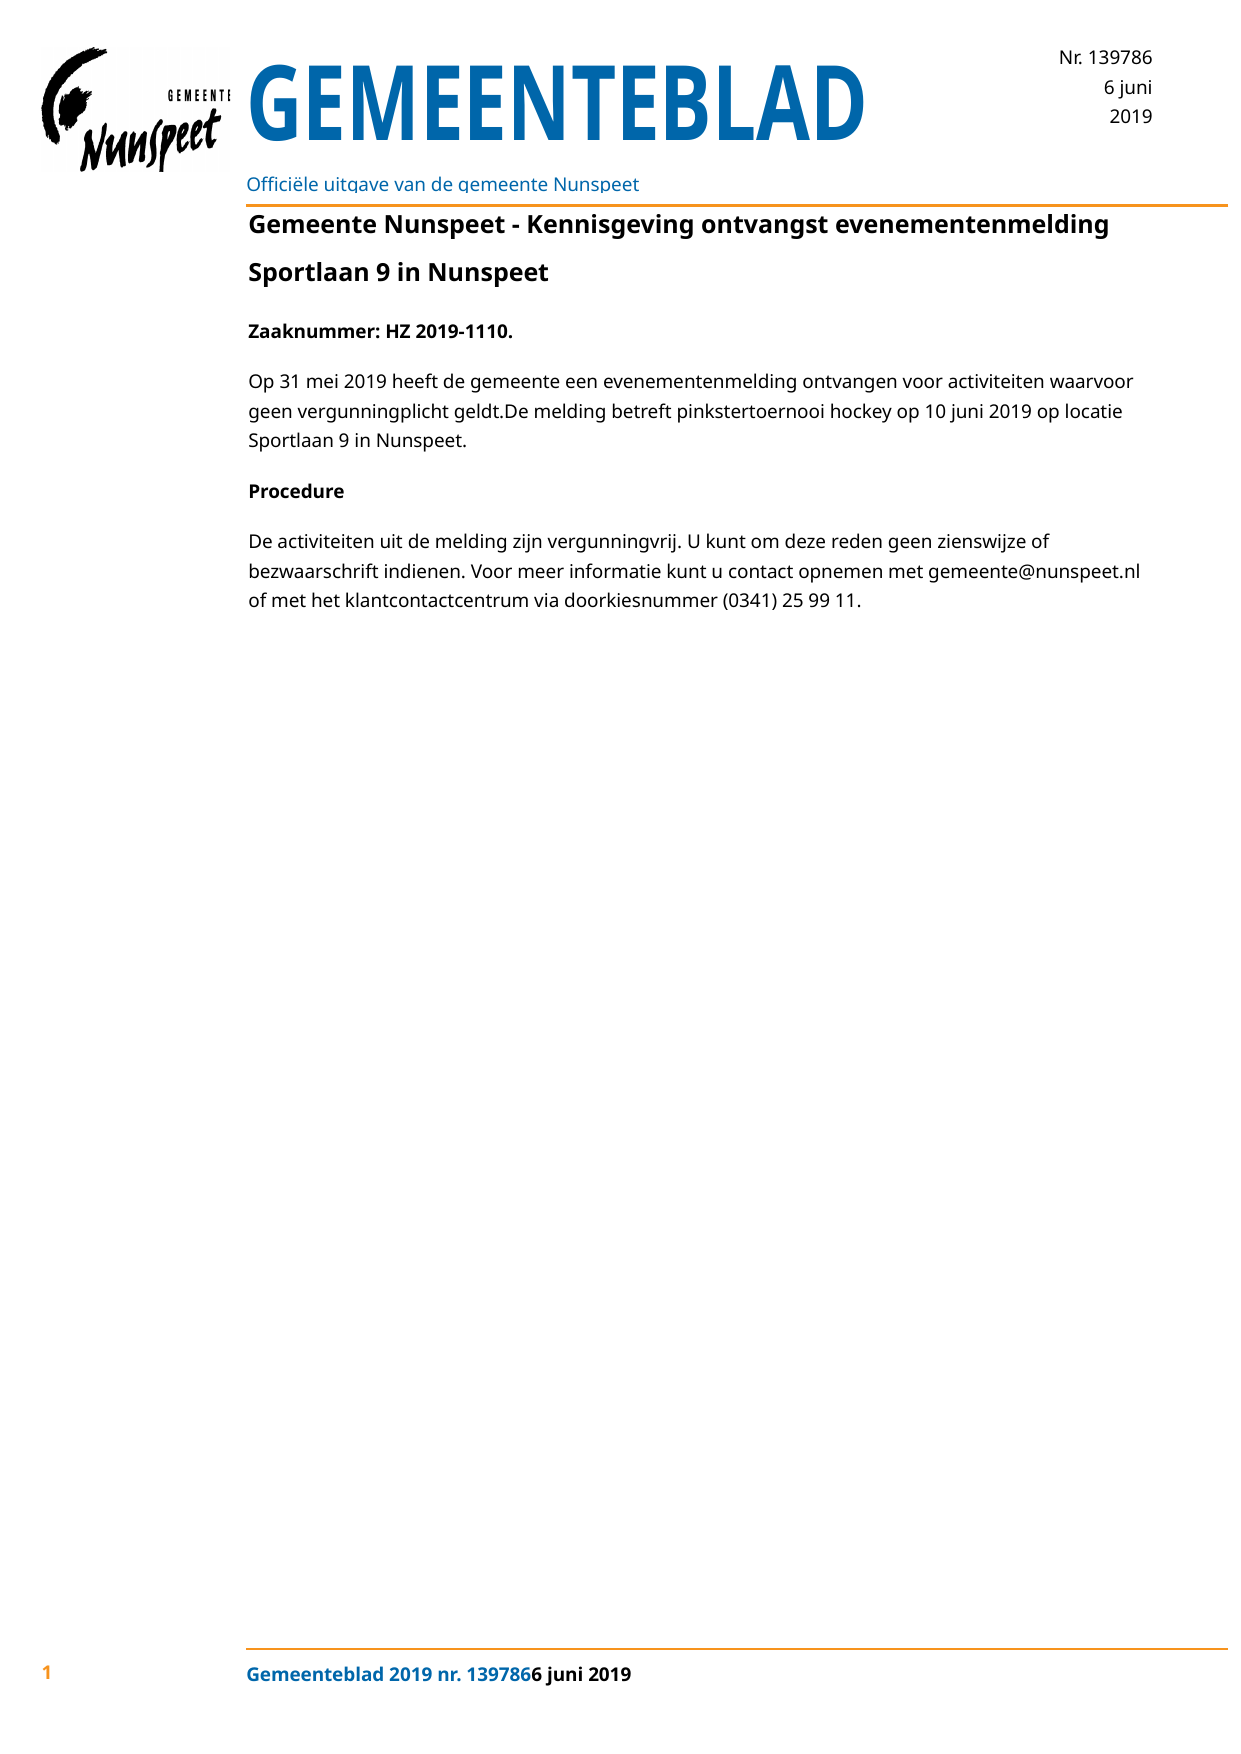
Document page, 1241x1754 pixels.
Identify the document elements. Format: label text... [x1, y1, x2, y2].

text De activiteiten uit de melding zijn vergunningvrij. U kunt om deze reden geen zienswijze of bezwaarschrift indienen. Voor meer informatie kunt u contact opnemen met gemeente@nunspeet.nl of met het klantcontactcentrum via doorkiesnummer (0341) 25 99 11. [248, 528, 1152, 613]
picture [41, 47, 231, 172]
text Op 31 mei 2019 heeft de gemeente een evenementenmelding ontvangen voor activiteiten waarvoor geen vergunningplicht geldt.De melding betreft pinkstertoernooi hockey op 10 juni 2019 op locatie Sportlaan 9 in Nunspeet. [248, 368, 1152, 453]
text Zaaknummer: HZ 2019-1110. [248, 318, 1152, 344]
text Gemeente Nunspeet - Kennisgeving ontvangst evenementenmelding Sportlaan 9 in Nunspeet [248, 207, 1152, 288]
text Procedure [248, 478, 1152, 504]
